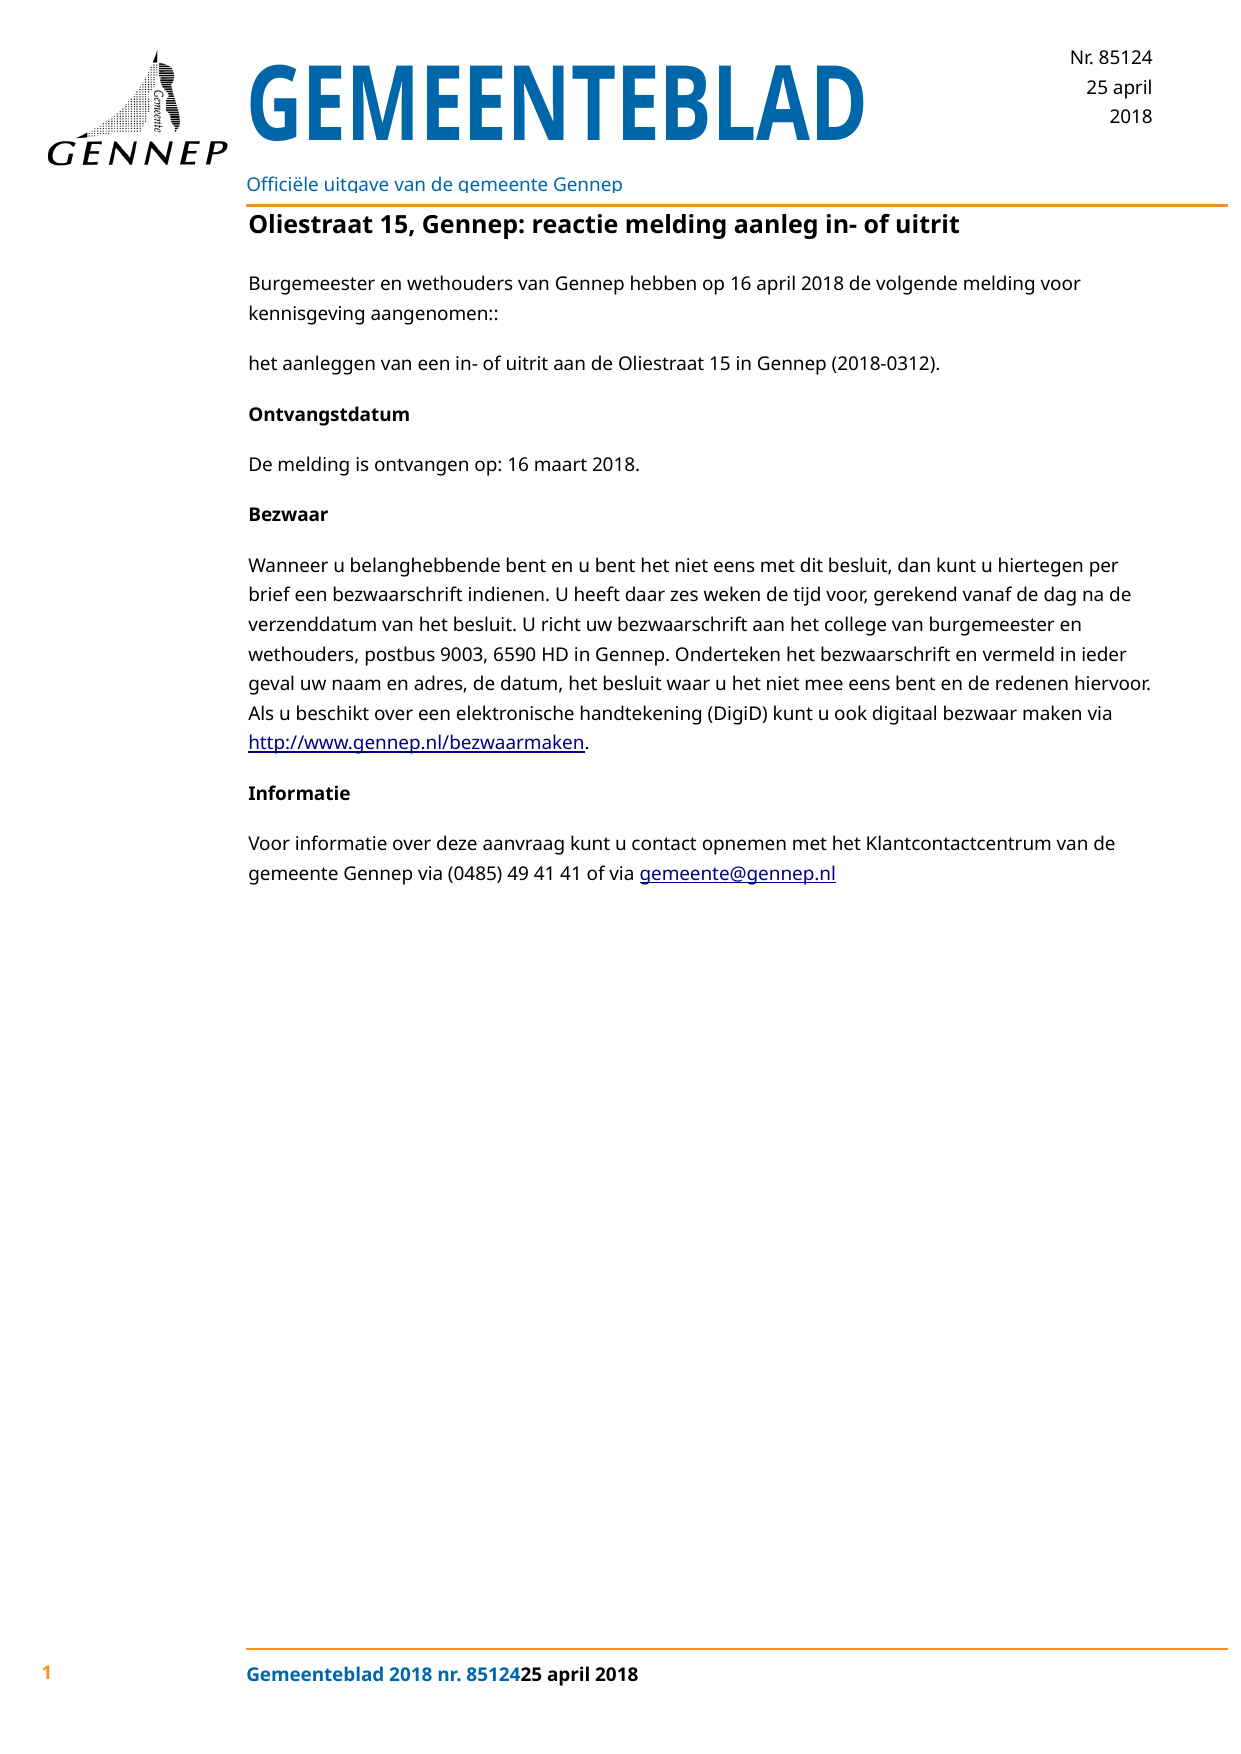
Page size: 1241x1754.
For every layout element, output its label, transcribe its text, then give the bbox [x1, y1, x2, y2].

text Burgemeester en wethouders van Gennep hebben op 16 april 2018 de volgende melding voor kennisgeving aangenomen:: [248, 270, 1152, 326]
text De melding is ontvangen op: 16 maart 2018. [248, 451, 1152, 477]
text Wanneer u belanghebbende bent en u bent het niet eens met dit besluit, dan kunt u hiertegen per brief een bezwaarschrift indienen. U heeft daar zes weken de tijd voor, gerekend vanaf de dag na de verzenddatum van het besluit. U richt uw bezwaarschrift aan het college van burgemeester en wethouders, postbus 9003, 6590 HD in Gennep. Onderteken het bezwaarschrift en vermeld in ieder geval uw naam en adres, de datum, het besluit waar u het niet mee eens bent en de redenen hiervoor. Als u beschikt over een elektronische handtekening (DigiD) kunt u ook digitaal bezwaar maken via http://www.gennep.nl/bezwaarmaken. [248, 552, 1152, 755]
text het aanleggen van een in- of uitrit aan de Oliestraat 15 in Gennep (2018-0312). [248, 350, 1152, 376]
picture [41, 47, 231, 172]
text Oliestraat 15, Gennep: reactie melding aanleg in- of uitrit [248, 207, 1152, 241]
text Ontvangstdatum [248, 401, 1152, 426]
text Voor informatie over deze aanvraag kunt u contact opnemen met het Klantcontactcentrum van de gemeente Gennep via (0485) 49 41 41 of via gemeente@gennep.nl [248, 830, 1152, 886]
text Informatie [248, 780, 1152, 806]
text Bezwaar [248, 502, 1152, 527]
